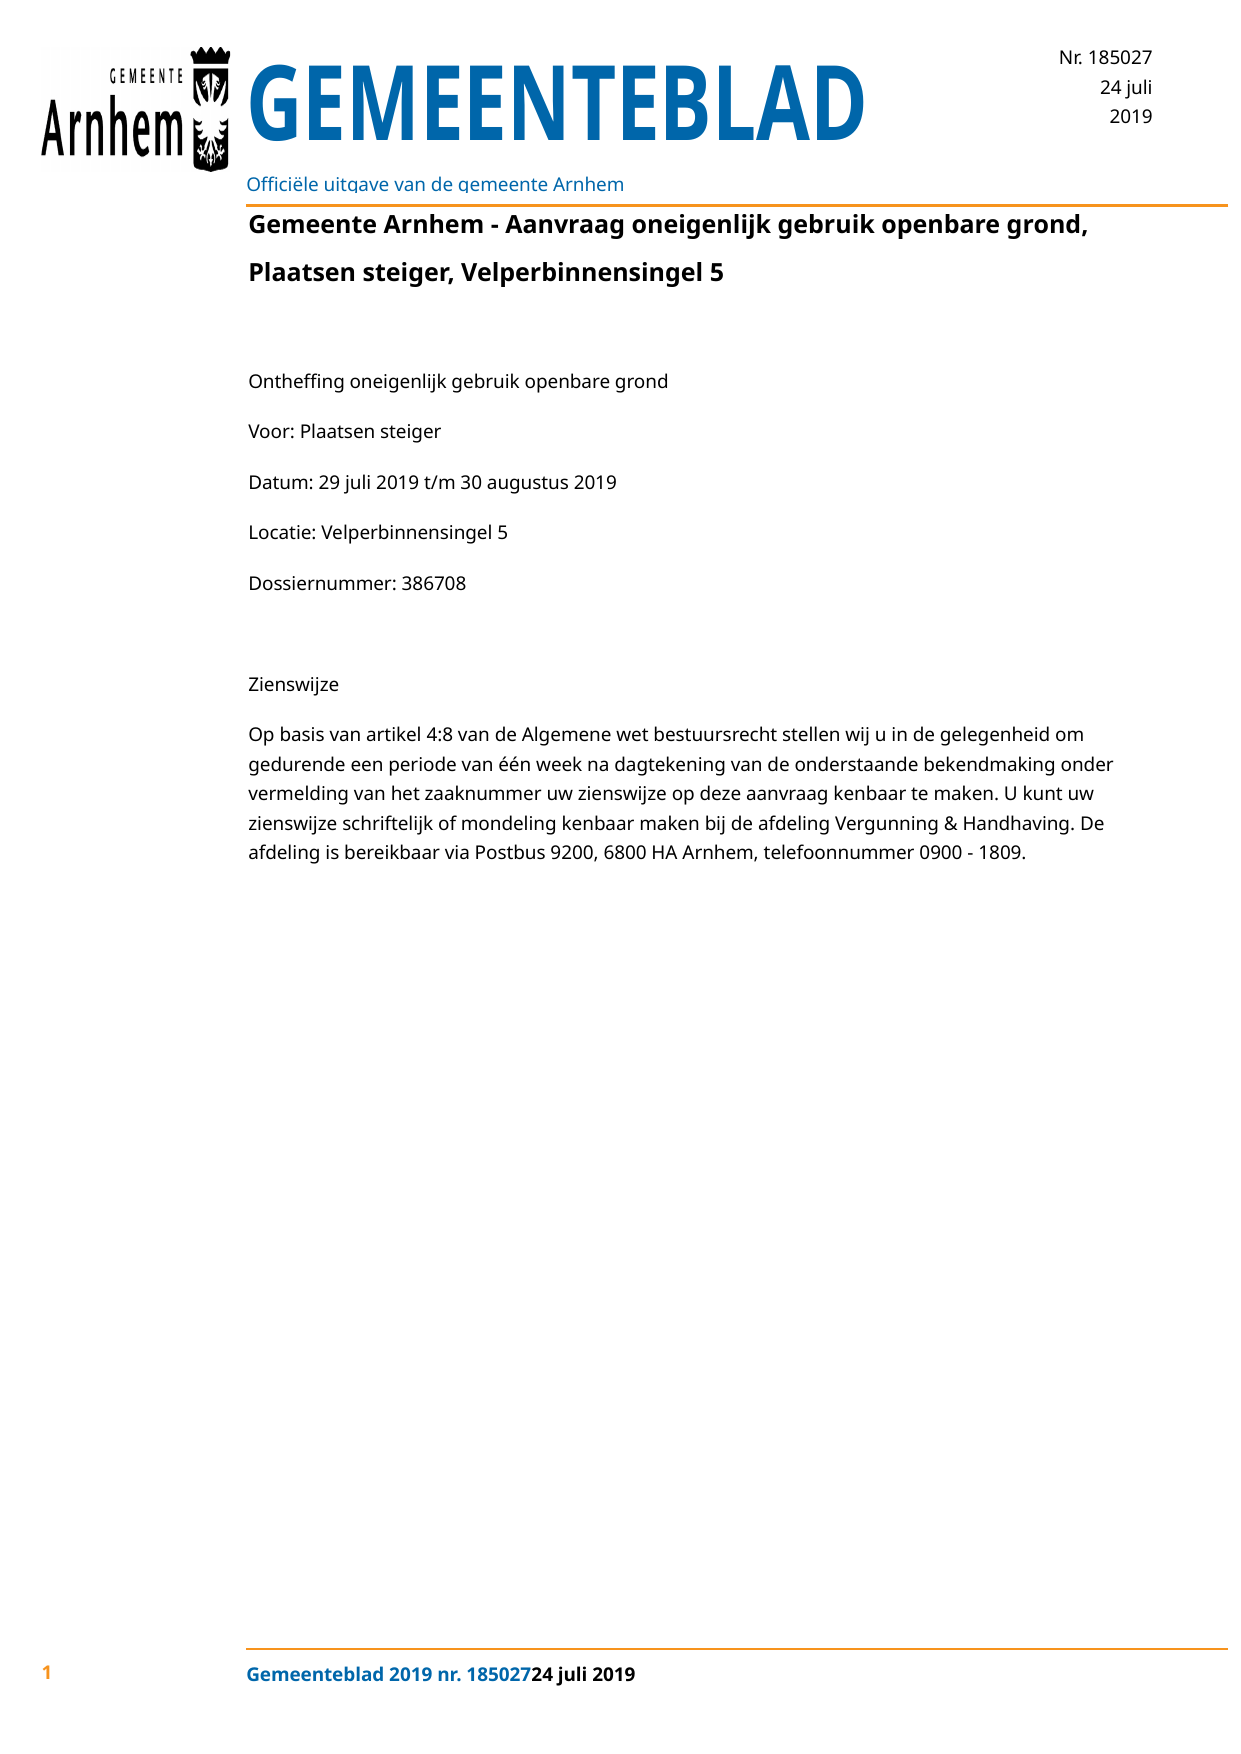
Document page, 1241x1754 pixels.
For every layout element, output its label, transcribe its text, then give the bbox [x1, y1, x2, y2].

picture [41, 47, 231, 172]
text Ontheffing oneigenlijk gebruik openbare grond [248, 368, 1152, 394]
text Zienswijze [248, 671, 1152, 697]
text Datum: 29 juli 2019 t/m 30 augustus 2019 [248, 469, 1152, 495]
text Voor: Plaatsen steiger [248, 419, 1152, 444]
text Locatie: Velperbinnensingel 5 [248, 519, 1152, 545]
text Gemeente Arnhem - Aanvraag oneigenlijk gebruik openbare grond, Plaatsen steiger, Velperbinnensingel 5 [248, 207, 1152, 288]
text Op basis van artikel 4:8 van de Algemene wet bestuursrecht stellen wij u in de gelegenheid om gedurende een periode van één week na dagtekening van de onderstaande bekendmaking onder vermelding van het zaaknummer uw zienswijze op deze aanvraag kenbaar te maken. U kunt uw zienswijze schriftelijk of mondeling kenbaar maken bij de afdeling Vergunning & Handhaving. De afdeling is bereikbaar via Postbus 9200, 6800 HA Arnhem, telefoonnummer 0900 - 1809. [248, 721, 1152, 865]
text Dossiernummer: 386708 [248, 570, 1152, 596]
